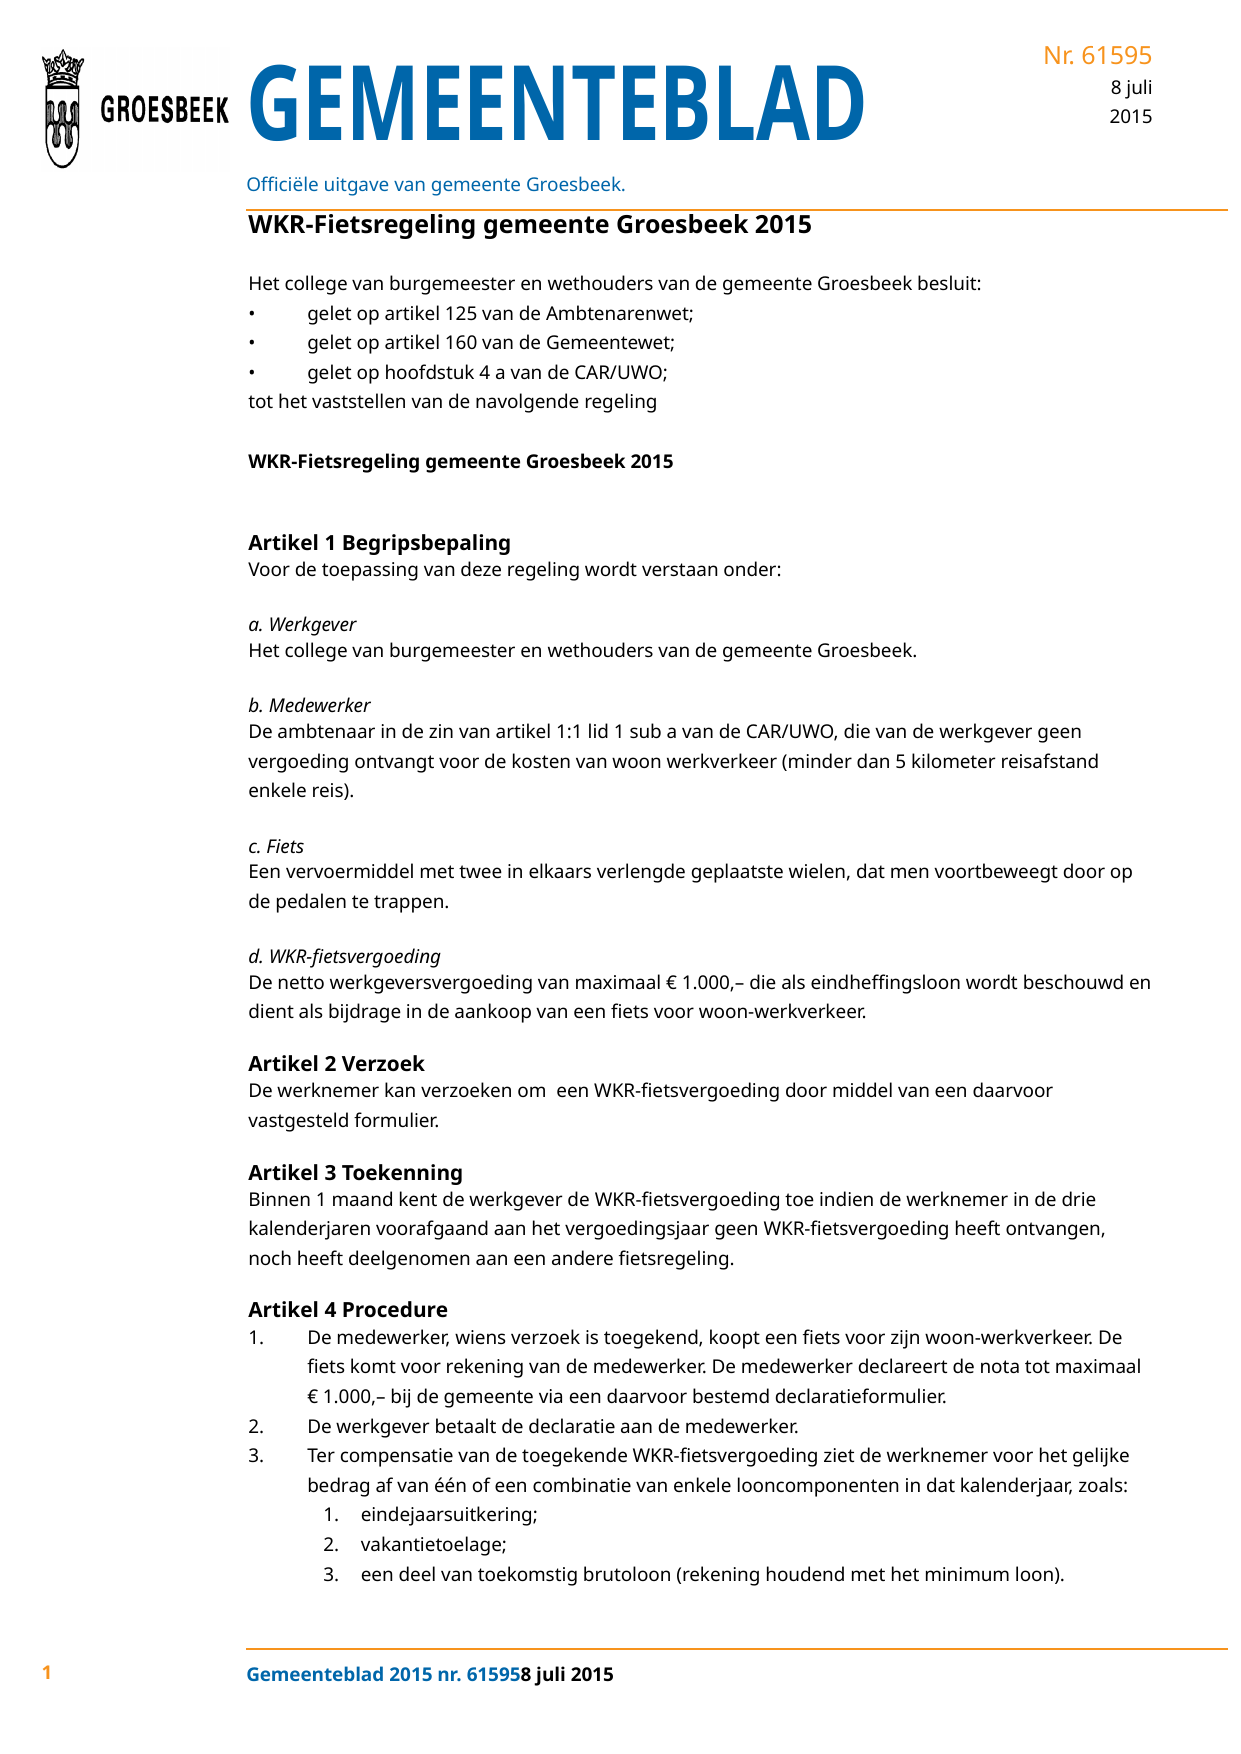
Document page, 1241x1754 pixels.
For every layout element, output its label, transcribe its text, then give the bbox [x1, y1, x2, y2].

text WKR-Fietsregeling gemeente Groesbeek 2015 [248, 448, 1152, 473]
text Een vervoermiddel met twee in elkaars verlengde geplaatste wielen, dat men voortbeweegt door op de pedalen te trappen. [248, 858, 1152, 914]
text Voor de toepassing van deze regeling wordt verstaan onder: [248, 556, 1152, 582]
text Artikel 4 Procedure [248, 1296, 1152, 1324]
text b. Medewerker [248, 693, 1152, 718]
text De werknemer kan verzoeken om een WKR-fietsvergoeding door middel van een daarvoor vastgesteld formulier. [248, 1078, 1152, 1133]
list gelet op hoofdstuk 4 a van de CAR/UWO; [248, 359, 1152, 385]
text tot het vaststellen van de navolgende regeling [248, 389, 1152, 414]
list Ter compensatie van de toegekende WKR-fietsvergoeding ziet de werknemer voor het gelijke bedrag af van één of een combinatie van enkele looncomponenten in dat kalenderjaar, zoals: [248, 1442, 1152, 1498]
text Het college van burgemeester en wethouders van de gemeente Groesbeek besluit: [248, 270, 1152, 296]
text Het college van burgemeester en wethouders van de gemeente Groesbeek. [248, 637, 1152, 663]
text De ambtenaar in de zin van artikel 1:1 lid 1 sub a van de CAR/UWO, die van de werkgever geen vergoeding ontvangt voor de kosten van woon werkverkeer (minder dan 5 kilometer reisafstand enkele reis). [248, 718, 1152, 803]
text c. Fiets [248, 833, 1152, 858]
list vakantietoelage; [323, 1531, 1152, 1557]
text Artikel 1 Begripsbepaling [248, 528, 1152, 556]
list eindejaarsuitkering; [323, 1502, 1152, 1527]
picture [41, 47, 231, 172]
list De werkgever betaalt de declaratie aan de medewerker. [248, 1413, 1152, 1438]
list gelet op artikel 160 van de Gemeentewet; [248, 329, 1152, 355]
list gelet op artikel 125 van de Ambtenarenwet; [248, 300, 1152, 326]
list De medewerker, wiens verzoek is toegekend, koopt een fiets voor zijn woon-werkverkeer. De fiets komt voor rekening van de medewerker. De medewerker declareert de nota tot maximaal € 1.000,– bij de gemeente via een daarvoor bestemd declaratieformulier. [248, 1324, 1152, 1409]
text Artikel 3 Toekenning [248, 1158, 1152, 1186]
text d. WKR-fietsvergoeding [248, 943, 1152, 969]
text Artikel 2 Verzoek [248, 1049, 1152, 1078]
text WKR-Fietsregeling gemeente Groesbeek 2015 [248, 211, 1152, 241]
text a. Werkgever [248, 612, 1152, 637]
text Binnen 1 maand kent de werkgever de WKR-fietsvergoeding toe indien de werknemer in de drie kalenderjaren voorafgaand aan het vergoedingsjaar geen WKR-fietsvergoeding heeft ontvangen, noch heeft deelgenomen aan een andere fietsregeling. [248, 1186, 1152, 1271]
list een deel van toekomstig brutoloon (rekening houdend met het minimum loon). [323, 1561, 1152, 1586]
text De netto werkgeversvergoeding van maximaal € 1.000,– die als eindheffingsloon wordt beschouwd en dient als bijdrage in de aankoop van een fiets voor woon-werkverkeer. [248, 969, 1152, 1024]
